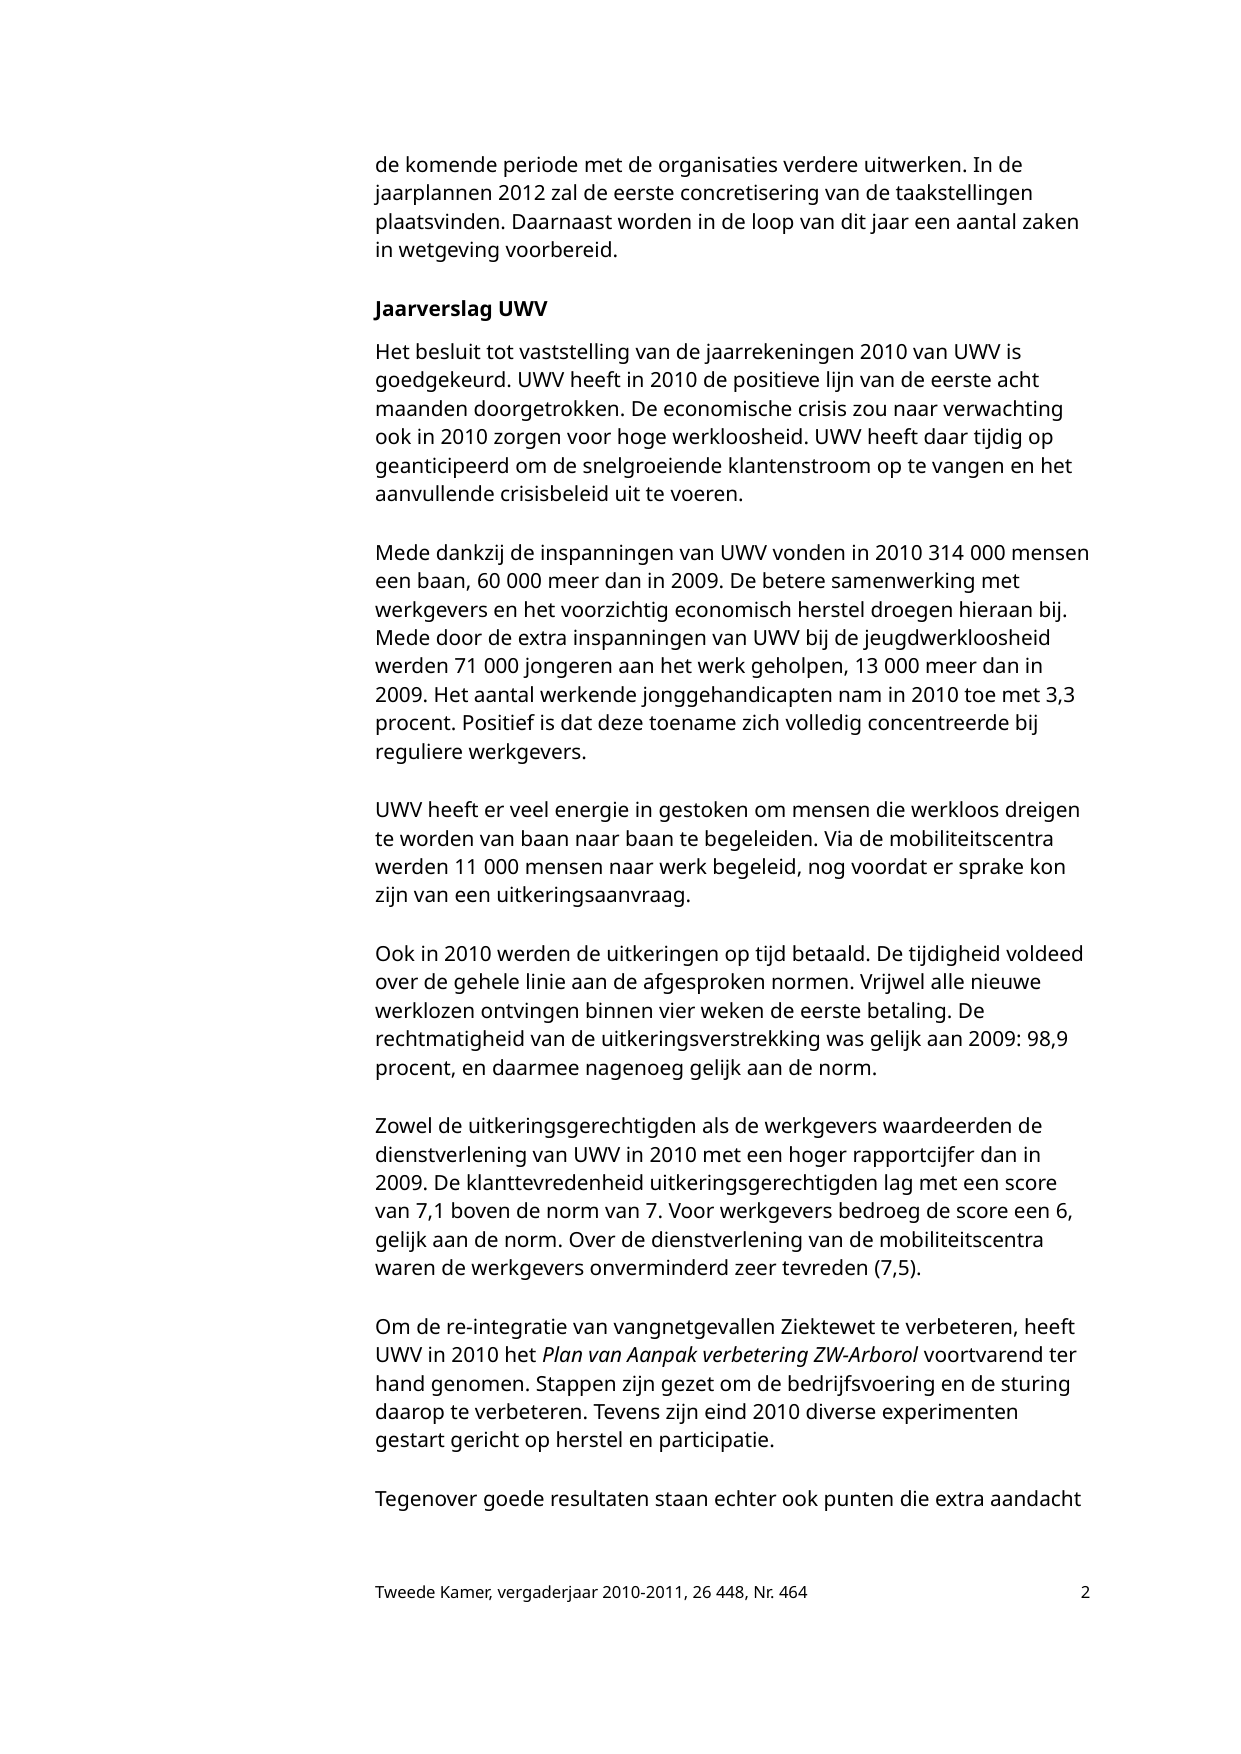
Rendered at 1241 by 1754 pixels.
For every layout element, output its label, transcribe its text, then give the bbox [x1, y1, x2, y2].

text Het besluit tot vaststelling van de jaarrekeningen 2010 van UWV is goedgekeurd. UWV heeft in 2010 de positieve lijn van de eerste acht maanden doorgetrokken. De economische crisis zou naar verwachting ook in 2010 zorgen voor hoge werkloosheid. UWV heeft daar tijdig op geanticipeerd om de snelgroeiende klantenstroom op te vangen en het aanvullende crisisbeleid uit te voeren. [375, 337, 1090, 508]
text Om de re-integratie van vangnetgevallen Ziektewet te verbeteren, heeft UWV in 2010 het Plan van Aanpak verbetering ZW-Arborol voortvarend ter hand genomen. Stappen zijn gezet om de bedrijfsvoering en de sturing daarop te verbeteren. Tevens zijn eind 2010 diverse experimenten gestart gericht op herstel en participatie. [375, 1312, 1090, 1454]
text Tegenover goede resultaten staan echter ook punten die extra aandacht [375, 1484, 1090, 1512]
text Zowel de uitkeringsgerechtigden als de werkgevers waardeerden de dienstverlening van UWV in 2010 met een hoger rapportcijfer dan in 2009. De klanttevredenheid uitkeringsgerechtigden lag met een score van 7,1 boven de norm van 7. Voor werkgevers bedroeg de score een 6, gelijk aan de norm. Over de dienstverlening van de mobiliteitscentra waren de werkgevers onverminderd zeer tevreden (7,5). [375, 1111, 1090, 1282]
text UWV heeft er veel energie in gestoken om mensen die werkloos dreigen te worden van baan naar baan te begeleiden. Via de mobiliteitscentra werden 11 000 mensen naar werk begeleid, nog voordat er sprake kon zijn van een uitkeringsaanvraag. [375, 795, 1090, 909]
text de komende periode met de organisaties verdere uitwerken. In de jaarplannen 2012 zal de eerste concretisering van de taakstellingen plaatsvinden. Daarnaast worden in de loop van dit jaar een aantal zaken in wetgeving voorbereid. [375, 150, 1090, 264]
text Jaarverslag UWV [375, 294, 1090, 322]
text Ook in 2010 werden de uitkeringen op tijd betaald. De tijdigheid voldeed over de gehele linie aan de afgesproken normen. Vrijwel alle nieuwe werklozen ontvingen binnen vier weken de eerste betaling. De rechtmatigheid van de uitkeringsverstrekking was gelijk aan 2009: 98,9 procent, en daarmee nagenoeg gelijk aan de norm. [375, 939, 1090, 1081]
text Mede dankzij de inspanningen van UWV vonden in 2010 314 000 mensen een baan, 60 000 meer dan in 2009. De betere samenwerking met werkgevers en het voorzichtig economisch herstel droegen hieraan bij. Mede door de extra inspanningen van UWV bij de jeugdwerkloosheid werden 71 000 jongeren aan het werk geholpen, 13 000 meer dan in 2009. Het aantal werkende jonggehandicapten nam in 2010 toe met 3,3 procent. Positief is dat deze toename zich volledig concentreerde bij reguliere werkgevers. [375, 538, 1090, 765]
